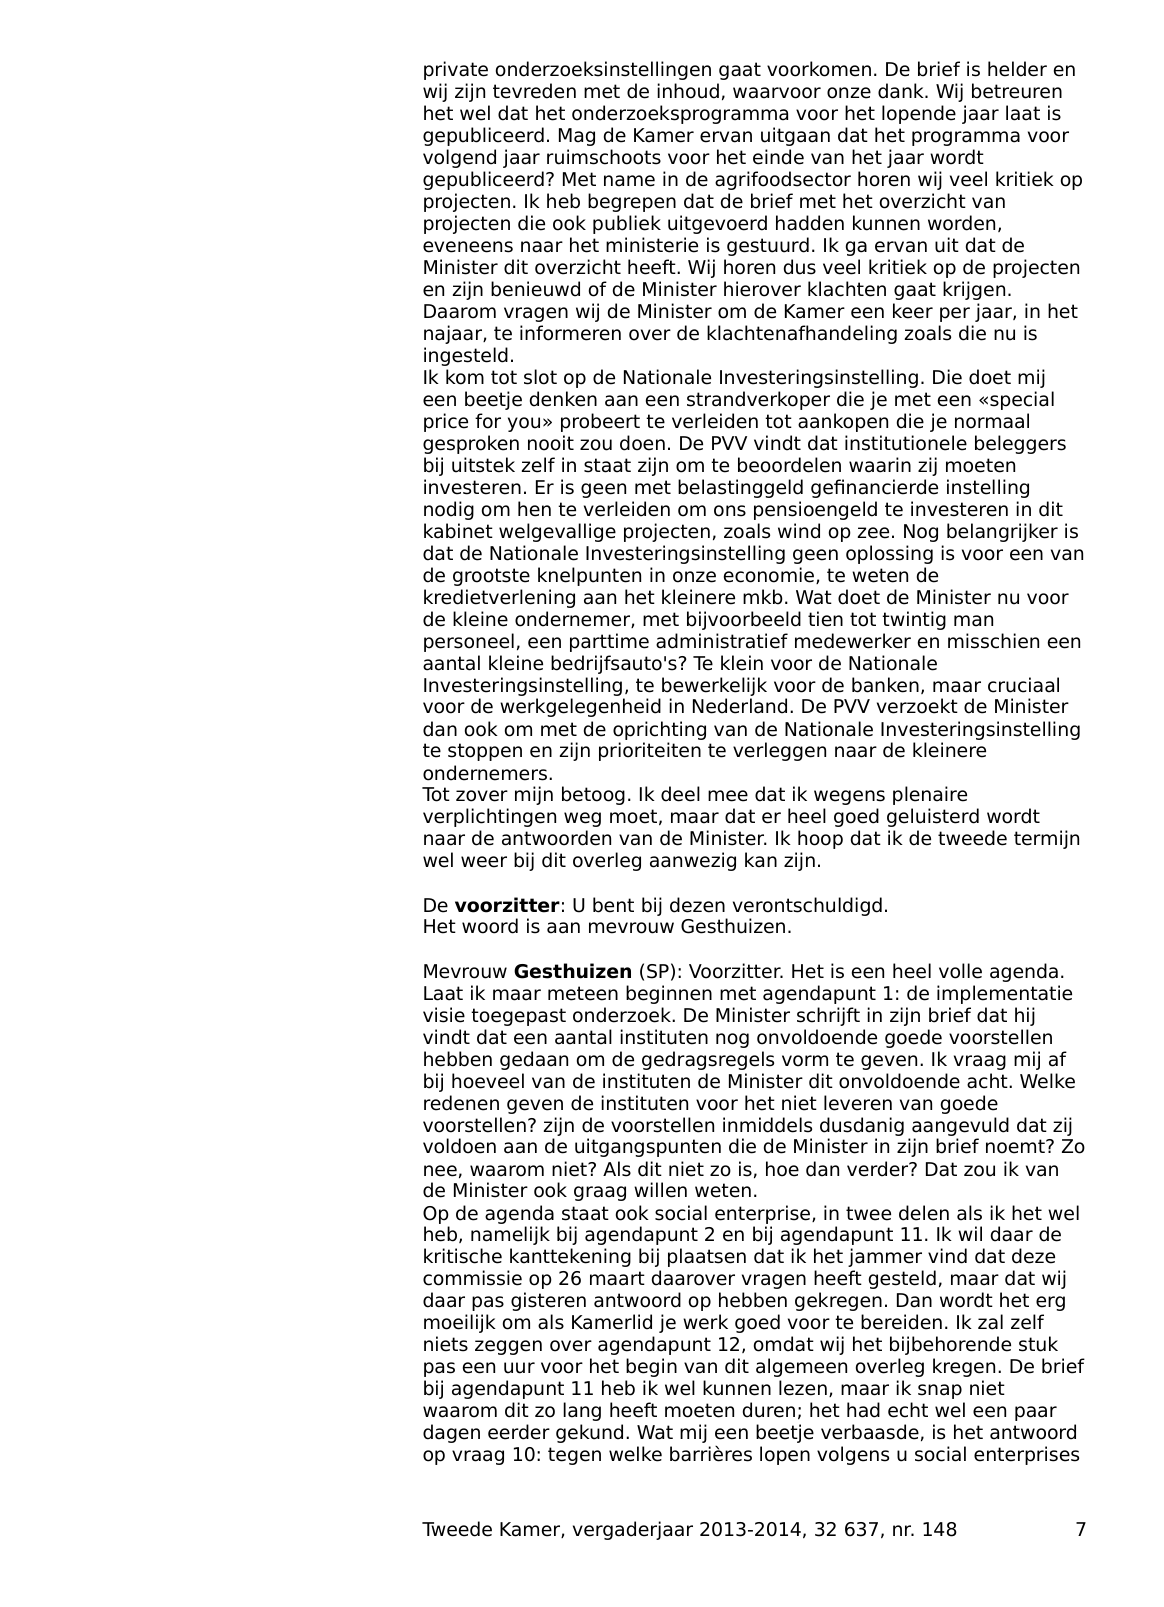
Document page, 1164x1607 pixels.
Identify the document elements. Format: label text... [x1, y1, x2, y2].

text De voorzitter: U bent bij dezen verontschuldigd. [422, 894, 1087, 916]
text Mevrouw Gesthuizen (SP): Voorzitter. Het is een heel volle agenda. Laat ik maar meteen beginnen met agendapunt 1: de implementatie visie toegepast onderzoek. De Minister schrijft in zijn brief dat hij vindt dat een aantal instituten nog onvoldoende goede voorstellen hebben gedaan om de gedragsregels vorm te geven. Ik vraag mij af bij hoeveel van de instituten de Minister dit onvoldoende acht. Welke redenen geven de instituten voor het niet leveren van goede voorstellen? zijn de voorstellen inmiddels dusdanig aangevuld dat zij voldoen aan de uitgangspunten die de Minister in zijn brief noemt? Zo nee, waarom niet? Als dit niet zo is, hoe dan verder? Dat zou ik van de Minister ook graag willen weten. [422, 961, 1087, 1202]
text private onderzoeksinstellingen gaat voorkomen. De brief is helder en wij zijn tevreden met de inhoud, waarvoor onze dank. Wij betreuren het wel dat het onderzoeksprogramma voor het lopende jaar laat is gepubliceerd. Mag de Kamer ervan uitgaan dat het programma voor volgend jaar ruimschoots voor het einde van het jaar wordt gepubliceerd? Met name in de agrifoodsector horen wij veel kritiek op projecten. Ik heb begrepen dat de brief met het overzicht van projecten die ook publiek uitgevoerd hadden kunnen worden, eveneens naar het ministerie is gestuurd. Ik ga ervan uit dat de Minister dit overzicht heeft. Wij horen dus veel kritiek op de projecten en zijn benieuwd of de Minister hierover klachten gaat krijgen. Daarom vragen wij de Minister om de Kamer een keer per jaar, in het najaar, te informeren over de klachtenafhandeling zoals die nu is ingesteld. [422, 59, 1087, 367]
text Op de agenda staat ook social enterprise, in twee delen als ik het wel heb, namelijk bij agendapunt 2 en bij agendapunt 11. Ik wil daar de kritische kanttekening bij plaatsen dat ik het jammer vind dat deze commissie op 26 maart daarover vragen heeft gesteld, maar dat wij daar pas gisteren antwoord op hebben gekregen. Dan wordt het erg moeilijk om als Kamerlid je werk goed voor te bereiden. Ik zal zelf niets zeggen over agendapunt 12, omdat wij het bijbehorende stuk pas een uur voor het begin van dit algemeen overleg kregen. De brief bij agendapunt 11 heb ik wel kunnen lezen, maar ik snap niet waarom dit zo lang heeft moeten duren; het had echt wel een paar dagen eerder gekund. Wat mij een beetje verbaasde, is het antwoord op vraag 10: tegen welke barrières lopen volgens u social enterprises [422, 1202, 1087, 1466]
text Het woord is aan mevrouw Gesthuizen. [422, 916, 1087, 938]
text Ik kom tot slot op de Nationale Investeringsinstelling. Die doet mij een beetje denken aan een strandverkoper die je met een «special price for you» probeert te verleiden tot aankopen die je normaal gesproken nooit zou doen. De PVV vindt dat institutionele beleggers bij uitstek zelf in staat zijn om te beoordelen waarin zij moeten investeren. Er is geen met belastinggeld gefinancierde instelling nodig om hen te verleiden om ons pensioengeld te investeren in dit kabinet welgevallige projecten, zoals wind op zee. Nog belangrijker is dat de Nationale Investeringsinstelling geen oplossing is voor een van de grootste knelpunten in onze economie, te weten de kredietverlening aan het kleinere mkb. Wat doet de Minister nu voor de kleine ondernemer, met bijvoorbeeld tien tot twintig man personeel, een parttime administratief medewerker en misschien een aantal kleine bedrijfsauto's? Te klein voor de Nationale Investeringsinstelling, te bewerkelijk voor de banken, maar cruciaal voor de werkgelegenheid in Nederland. De PVV verzoekt de Minister dan ook om met de oprichting van de Nationale Investeringsinstelling te stoppen en zijn prioriteiten te verleggen naar de kleinere ondernemers. [422, 367, 1087, 784]
text Tot zover mijn betoog. Ik deel mee dat ik wegens plenaire verplichtingen weg moet, maar dat er heel goed geluisterd wordt naar de antwoorden van de Minister. Ik hoop dat ik de tweede termijn wel weer bij dit overleg aanwezig kan zijn. [422, 784, 1087, 872]
